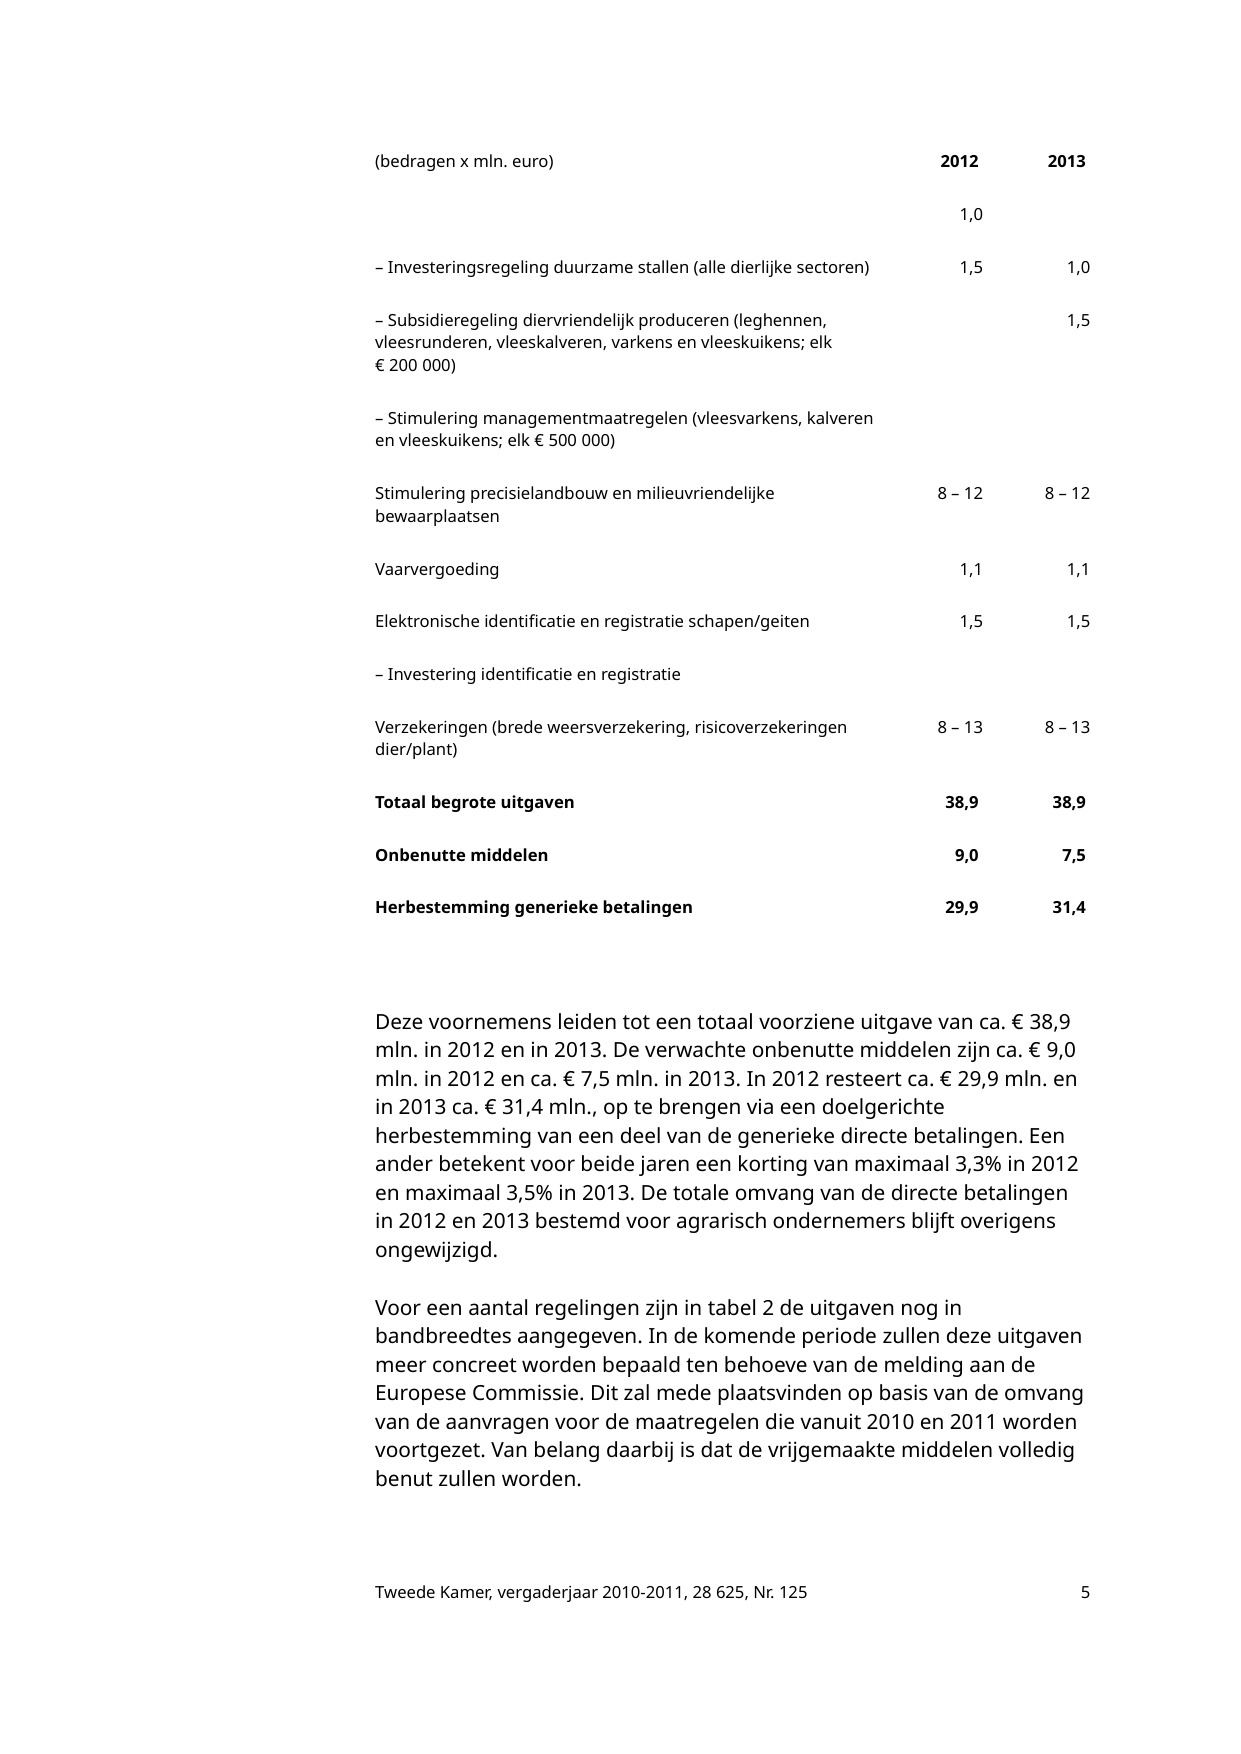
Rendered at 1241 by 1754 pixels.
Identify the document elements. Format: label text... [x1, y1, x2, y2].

table_cell Elektronische identificatie en registratie schapen/geiten – Investering identificatie en registratie [375, 610, 876, 715]
table_cell 9,0 [876, 843, 983, 896]
table_cell Herbestemming generieke betalingen [375, 896, 876, 949]
table_cell 8 – 12 [876, 482, 983, 557]
table_cell Stimulering precisielandbouw en milieuvriendelijke bewaarplaatsen [375, 482, 876, 557]
table_cell 1,5 [876, 610, 983, 715]
table_cell 31,4 [983, 896, 1090, 949]
text Deze voornemens leiden tot een totaal voorziene uitgave van ca. € 38,9 mln. in 2012 en in 2013. De verwachte onbenutte middelen zijn ca. € 9,0 mln. in 2012 en ca. € 7,5 mln. in 2013. In 2012 resteert ca. € 29,9 mln. en in 2013 ca. € 31,4 mln., op te brengen via een doelgerichte herbestemming van een deel van de generieke directe betalingen. Een ander betekent voor beide jaren een korting van maximaal 3,3% in 2012 en maximaal 3,5% in 2013. De totale omvang van de directe betalingen in 2012 en 2013 bestemd voor agrarisch ondernemers blijft overigens ongewijzigd. [375, 1007, 1090, 1263]
table_cell Onbenutte middelen [375, 843, 876, 896]
table_cell 8 – 12 [983, 482, 1090, 557]
table_cell 1,1 [983, 557, 1090, 610]
text Voor een aantal regelingen zijn in tabel 2 de uitgaven nog in bandbreedtes aangegeven. In de komende periode zullen deze uitgaven meer concreet worden bepaald ten behoeve van de melding aan de Europese Commissie. Dit zal mede plaatsvinden op basis van de omvang van de aanvragen voor de maatregelen die vanuit 2010 en 2011 worden voortgezet. Van belang daarbij is dat de vrijgemaakte middelen volledig benut zullen worden. [375, 1293, 1090, 1492]
table_cell 29,9 [876, 896, 983, 949]
table_cell Totaal begrote uitgaven [375, 791, 876, 843]
table_cell 38,9 [983, 791, 1090, 843]
table_cell 7,5 [983, 843, 1090, 896]
table_cell – Investeringsregeling duurzame stallen (alle dierlijke sectoren) – Subsidieregeling diervriendelijk produceren (leghennen, vleesrunderen, vleeskalveren, varkens en vleeskuikens; elk € 200 000) – Stimulering managementmaatregelen (vleesvarkens, kalveren en vleeskuikens; elk € 500 000) [375, 203, 876, 482]
table_cell Verzekeringen (brede weersverzekering, risicoverzekeringen dier/plant) [375, 715, 876, 791]
table_cell 1,1 [876, 557, 983, 610]
table_cell 38,9 [876, 791, 983, 843]
table_cell 8 – 13 [876, 715, 983, 791]
table_header 2013 [983, 150, 1090, 203]
table_cell 8 – 13 [983, 715, 1090, 791]
table_cell 1,0 1,5 [983, 203, 1090, 482]
table_cell 1,5 [983, 610, 1090, 715]
table_cell Vaarvergoeding [375, 557, 876, 610]
table_cell 1,0 1,5 [876, 203, 983, 482]
table_header 2012 [876, 150, 983, 203]
table_header (bedragen x mln. euro) [375, 150, 876, 203]
